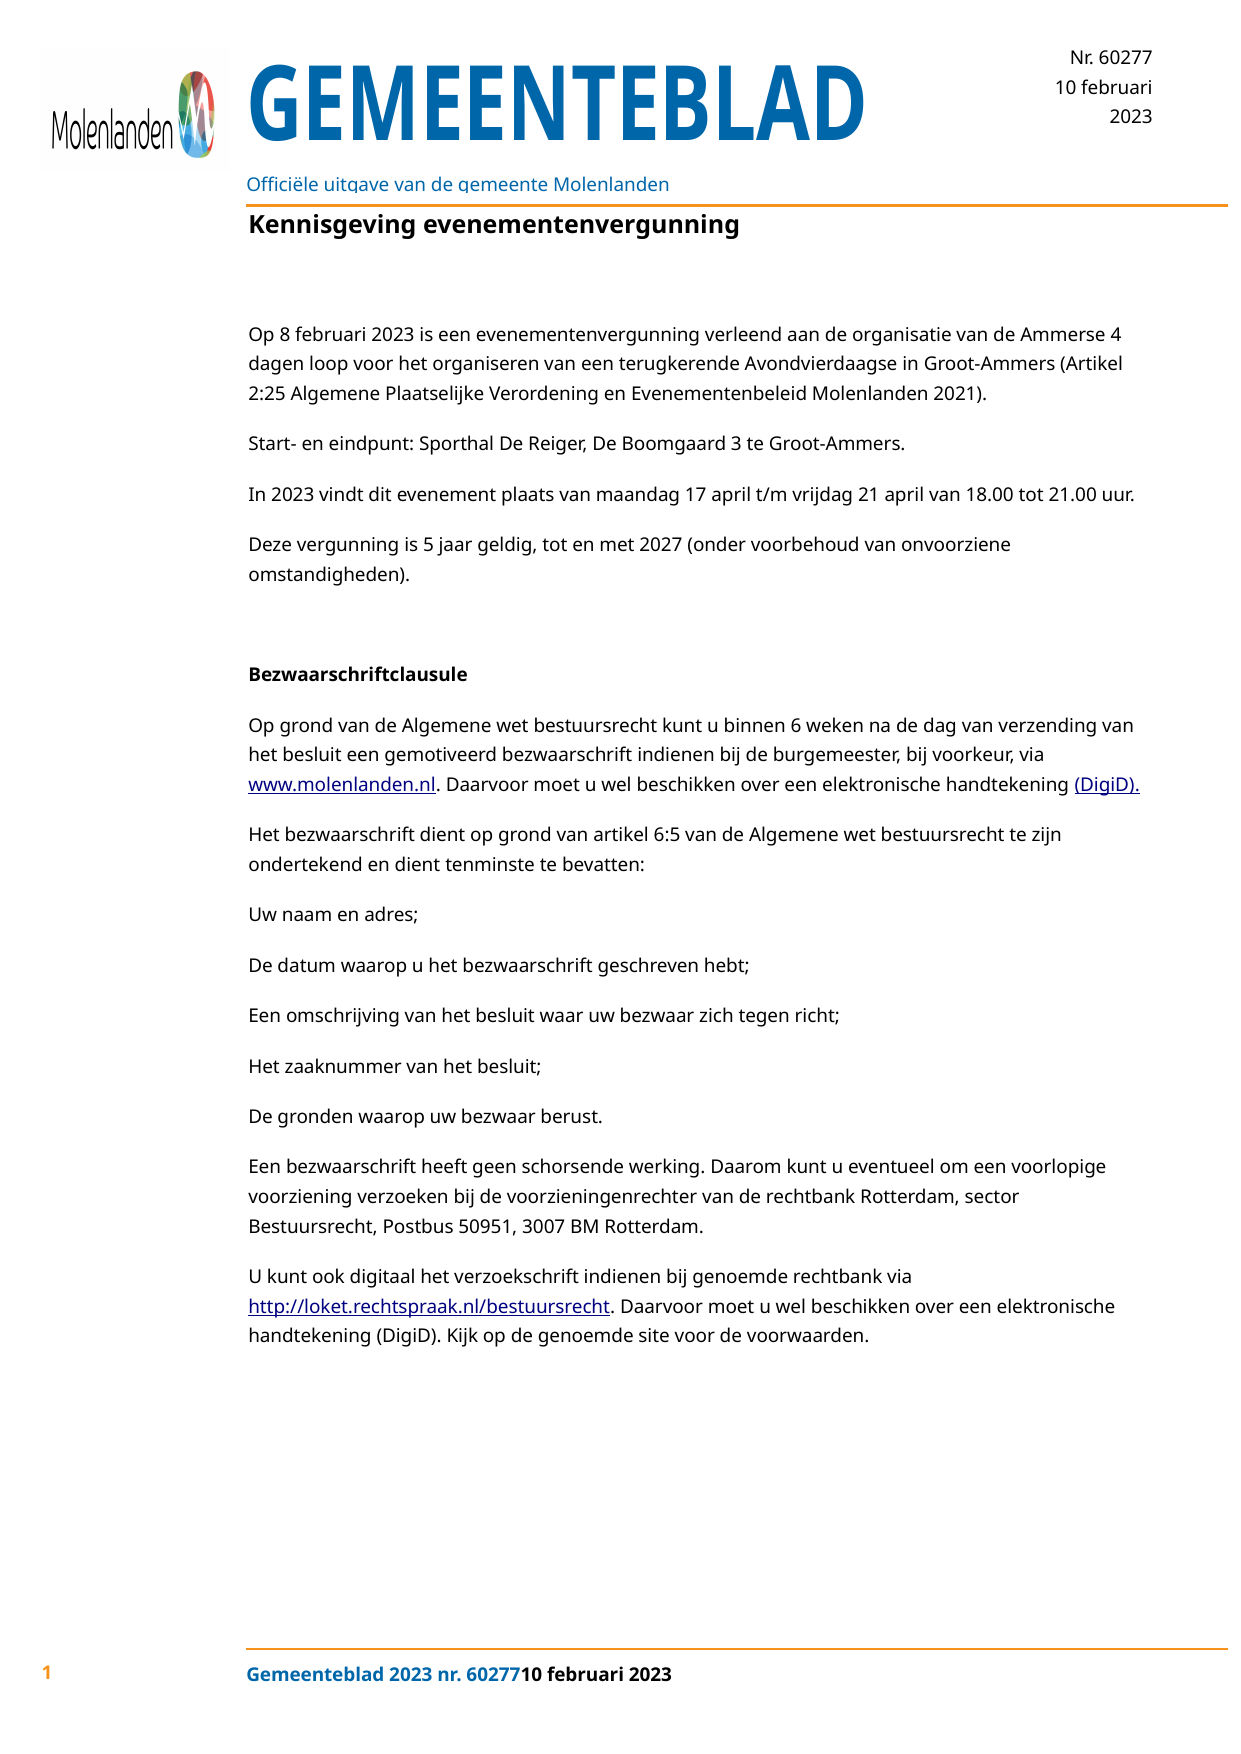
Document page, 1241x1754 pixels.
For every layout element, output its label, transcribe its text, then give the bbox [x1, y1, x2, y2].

text U kunt ook digitaal het verzoekschrift indienen bij genoemde rechtbank via http://loket.rechtspraak.nl/bestuursrecht. Daarvoor moet u wel beschikken over een elektronische handtekening (DigiD). Kijk op de genoemde site voor de voorwaarden. [248, 1263, 1152, 1348]
text Het zaaknummer van het besluit; [248, 1053, 1152, 1078]
text Het bezwaarschrift dient op grond van artikel 6:5 van de Algemene wet bestuursrecht te zijn ondertekend en dient tenminste te bevatten: [248, 822, 1152, 877]
text In 2023 vindt dit evenement plaats van maandag 17 april t/m vrijdag 21 april van 18.00 tot 21.00 uur. [248, 481, 1152, 506]
picture [41, 47, 231, 172]
text Deze vergunning is 5 jaar geldig, tot en met 2027 (onder voorbehoud van onvoorziene omstandigheden). [248, 531, 1152, 586]
text Op 8 februari 2023 is een evenementenvergunning verleend aan de organisatie van de Ammerse 4 dagen loop voor het organiseren van een terugkerende Avondvierdaagse in Groot-Ammers (Artikel 2:25 Algemene Plaatselijke Verordening en Evenementenbeleid Molenlanden 2021). [248, 321, 1152, 406]
text Een omschrijving van het besluit waar uw bezwaar zich tegen richt; [248, 1002, 1152, 1028]
text Kennisgeving evenementenvergunning [248, 207, 1152, 241]
text De gronden waarop uw bezwaar berust. [248, 1103, 1152, 1129]
text Uw naam en adres; [248, 902, 1152, 927]
text Start- en eindpunt: Sporthal De Reiger, De Boomgaard 3 te Groot-Ammers. [248, 430, 1152, 456]
text Een bezwaarschrift heeft geen schorsende werking. Daarom kunt u eventueel om een voorlopige voorziening verzoeken bij de voorzieningenrechter van de rechtbank Rotterdam, sector Bestuursrecht, Postbus 50951, 3007 BM Rotterdam. [248, 1154, 1152, 1238]
text De datum waarop u het bezwaarschrift geschreven hebt; [248, 952, 1152, 978]
text Op grond van de Algemene wet bestuursrecht kunt u binnen 6 weken na de dag van verzending van het besluit een gemotiveerd bezwaarschrift indienen bij de burgemeester, bij voorkeur, via www.molenlanden.nl. Daarvoor moet u wel beschikken over een elektronische handtekening (DigiD). [248, 712, 1152, 797]
text Bezwaarschriftclausule [248, 662, 1152, 687]
